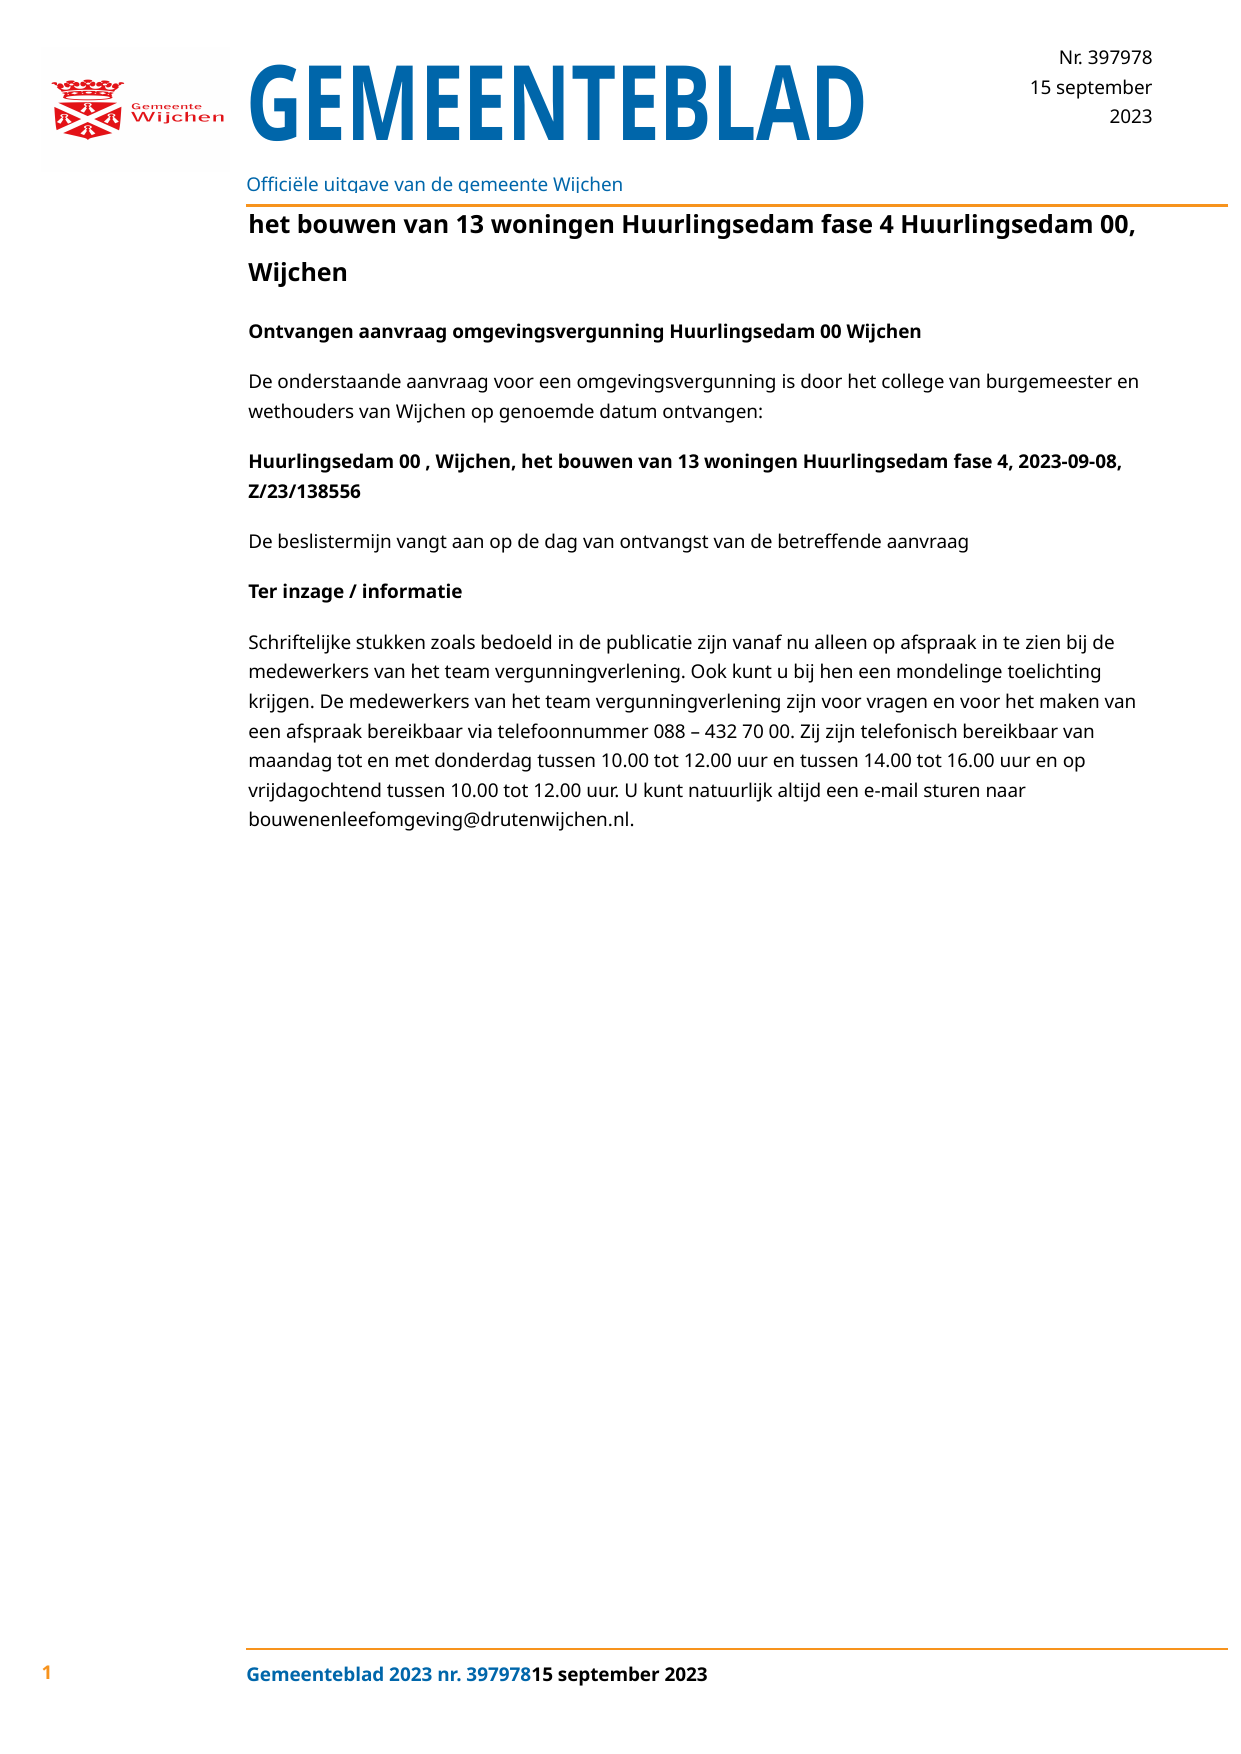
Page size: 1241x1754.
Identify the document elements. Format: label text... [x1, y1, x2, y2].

text Huurlingsedam 00 , Wijchen, het bouwen van 13 woningen Huurlingsedam fase 4, 2023-09-08, Z/23/138556 [248, 448, 1152, 504]
text Ter inzage / informatie [248, 579, 1152, 604]
text De beslistermijn vangt aan op de dag van ontvangst van de betreffende aanvraag [248, 528, 1152, 554]
text De onderstaande aanvraag voor een omgevingsvergunning is door het college van burgemeester en wethouders van Wijchen op genoemde datum ontvangen: [248, 368, 1152, 424]
picture [41, 47, 231, 172]
text het bouwen van 13 woningen Huurlingsedam fase 4 Huurlingsedam 00, Wijchen [248, 207, 1152, 288]
text Schriftelijke stukken zoals bedoeld in de publicatie zijn vanaf nu alleen op afspraak in te zien bij de medewerkers van het team vergunningverlening. Ook kunt u bij hen een mondelinge toelichting krijgen. De medewerkers van het team vergunningverlening zijn voor vragen en voor het maken van een afspraak bereikbaar via telefoonnummer 088 – 432 70 00. Zij zijn telefonisch bereikbaar van maandag tot en met donderdag tussen 10.00 tot 12.00 uur en tussen 14.00 tot 16.00 uur en op vrijdagochtend tussen 10.00 tot 12.00 uur. U kunt natuurlijk altijd een e-mail sturen naar bouwenenleefomgeving@drutenwijchen.nl. [248, 629, 1152, 832]
text Ontvangen aanvraag omgevingsvergunning Huurlingsedam 00 Wijchen [248, 318, 1152, 344]
